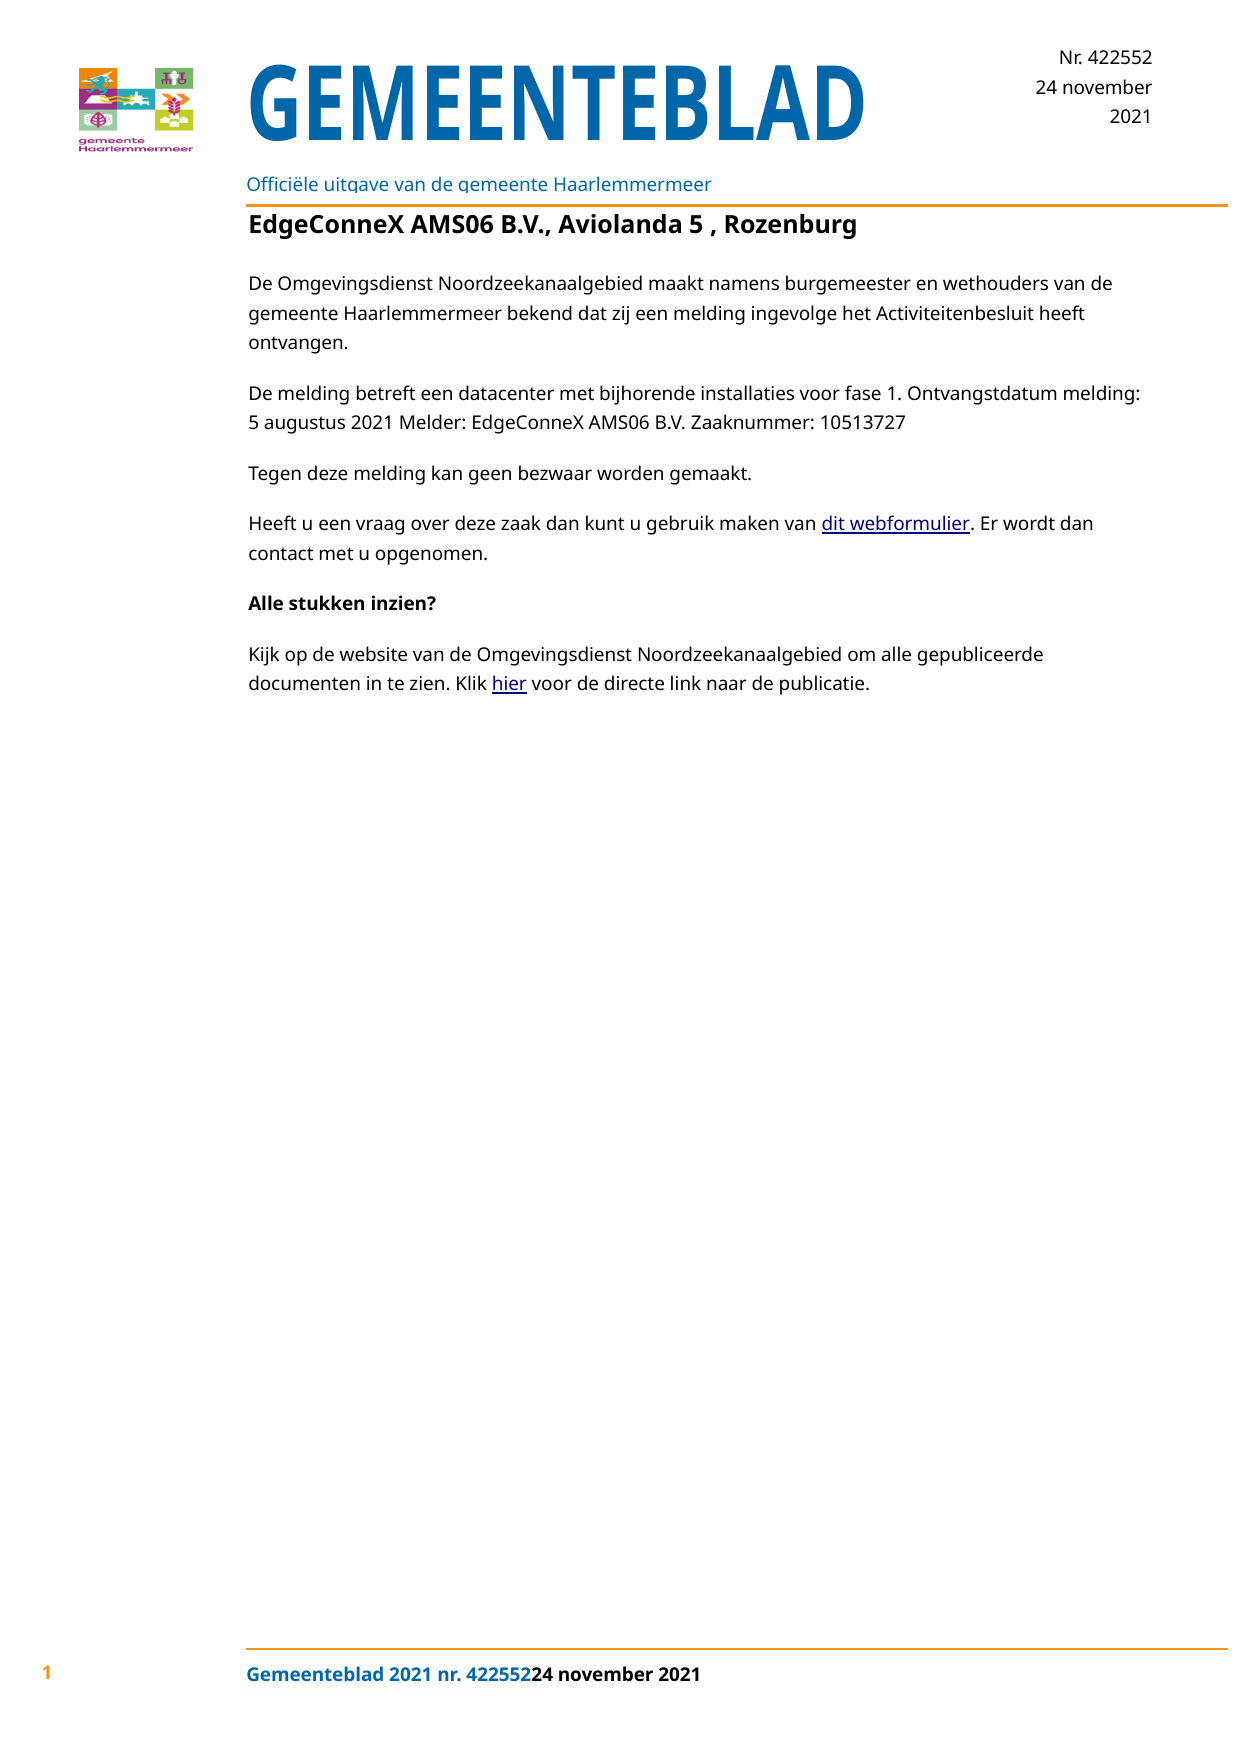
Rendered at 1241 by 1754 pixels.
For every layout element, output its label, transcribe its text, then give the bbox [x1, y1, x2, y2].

text Alle stukken inzien? [248, 590, 1152, 616]
text Tegen deze melding kan geen bezwaar worden gemaakt. [248, 460, 1152, 486]
text Heeft u een vraag over deze zaak dan kunt u gebruik maken van dit webformulier. Er wordt dan contact met u opgenomen. [248, 510, 1152, 566]
text EdgeConneX AMS06 B.V., Aviolanda 5 , Rozenburg [248, 207, 1152, 241]
text De Omgevingsdienst Noordzeekanaalgebied maakt namens burgemeester en wethouders van de gemeente Haarlemmermeer bekend dat zij een melding ingevolge het Activiteitenbesluit heeft ontvangen. [248, 270, 1152, 355]
text De melding betreft een datacenter met bijhorende installaties voor fase 1. Ontvangstdatum melding: 5 augustus 2021 Melder: EdgeConneX AMS06 B.V. Zaaknummer: 10513727 [248, 380, 1152, 435]
picture [41, 47, 231, 172]
text Kijk op de website van de Omgevingsdienst Noordzeekanaalgebied om alle gepubliceerde documenten in te zien. Klik hier voor de directe link naar de publicatie. [248, 641, 1152, 696]
